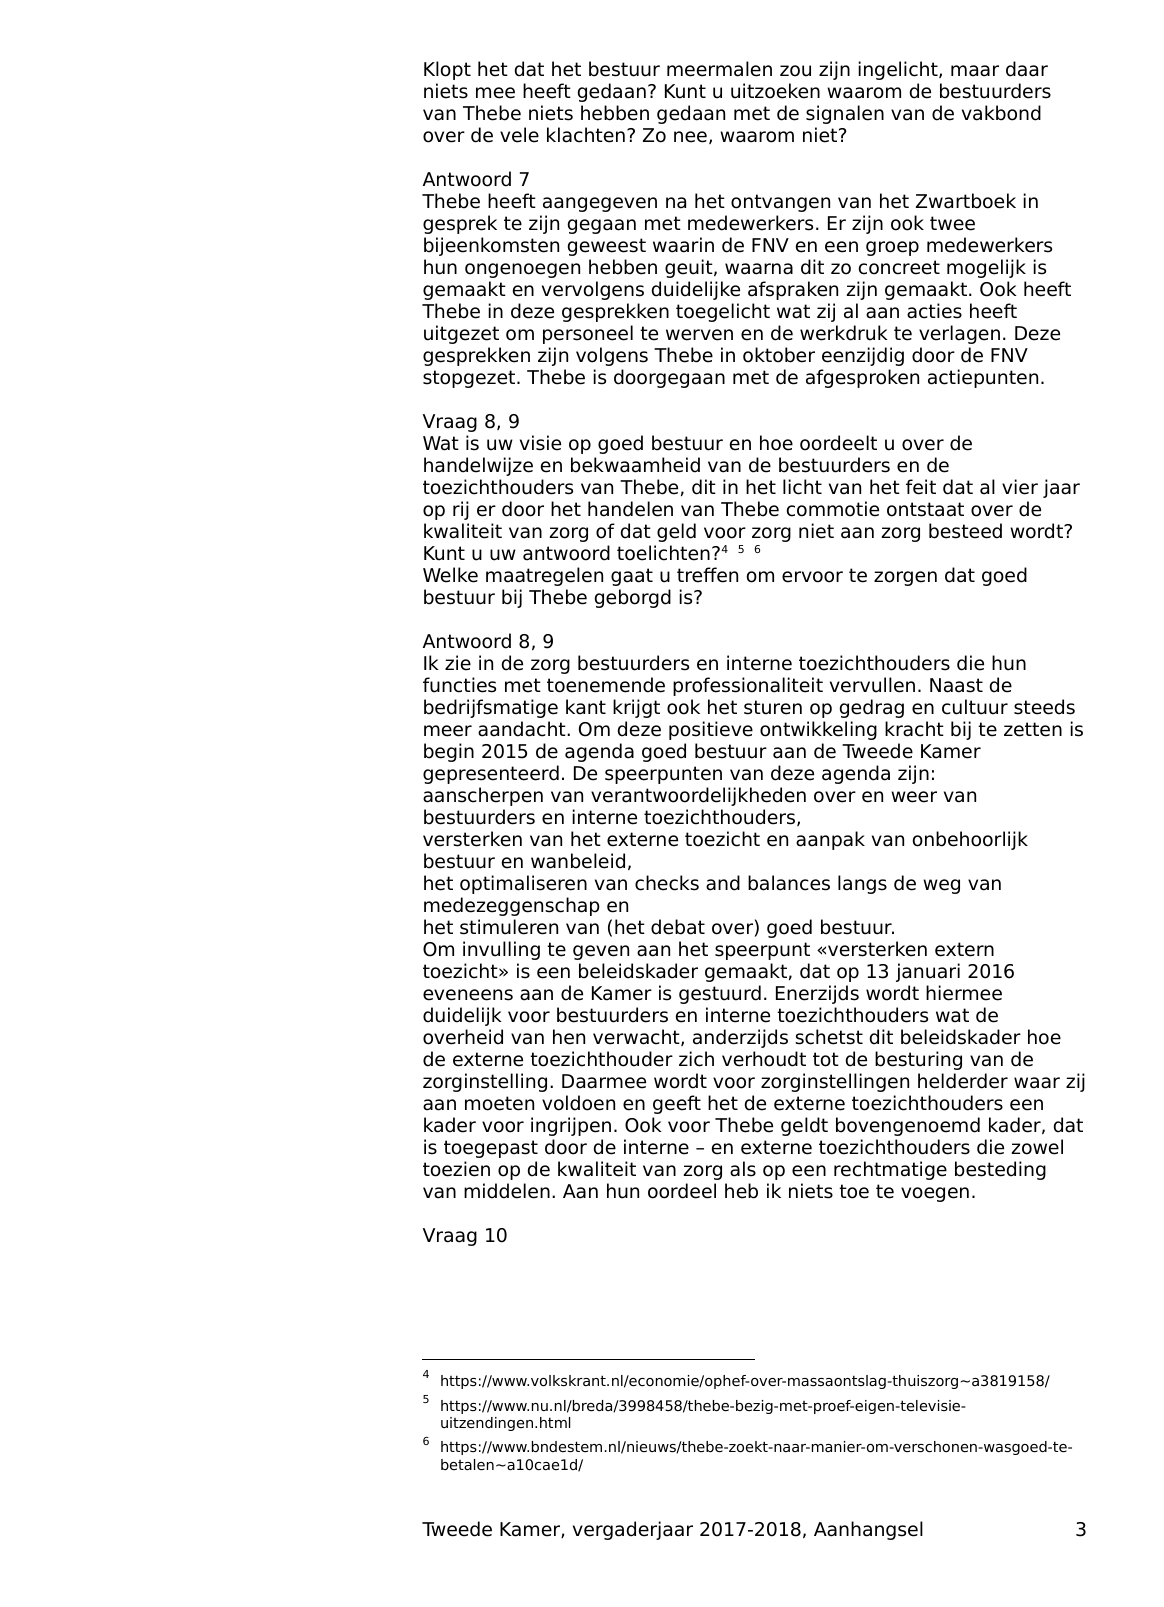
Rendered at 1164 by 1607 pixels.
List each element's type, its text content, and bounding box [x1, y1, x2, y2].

text https://www.nu.nl/breda/3998458/thebe-bezig-met-proef-eigen-televisie-uitzendingen.html [422, 1393, 1087, 1432]
text Ik zie in de zorg bestuurders en interne toezichthouders die hun functies met toenemende professionaliteit vervullen. Naast de bedrijfsmatige kant krijgt ook het sturen op gedrag en cultuur steeds meer aandacht. Om deze positieve ontwikkeling kracht bij te zetten is begin 2015 de agenda goed bestuur aan de Tweede Kamer gepresenteerd. De speerpunten van deze agenda zijn: [422, 653, 1087, 785]
text aanscherpen van verantwoordelijkheden over en weer van bestuurders en interne toezichthouders, [422, 785, 1087, 829]
text Wat is uw visie op goed bestuur en hoe oordeelt u over de handelwijze en bekwaamheid van de bestuurders en de toezichthouders van Thebe, dit in het licht van het feit dat al vier jaar op rij er door het handelen van Thebe commotie ontstaat over de kwaliteit van zorg of dat geld voor zorg niet aan zorg besteed wordt? Kunt u uw antwoord toelichten? [422, 433, 1087, 565]
text Thebe heeft aangegeven na het ontvangen van het Zwartboek in gesprek te zijn gegaan met medewerkers. Er zijn ook twee bijeenkomsten geweest waarin de FNV en een groep medewerkers hun ongenoegen hebben geuit, waarna dit zo concreet mogelijk is gemaakt en vervolgens duidelijke afspraken zijn gemaakt. Ook heeft Thebe in deze gesprekken toegelicht wat zij al aan acties heeft uitgezet om personeel te werven en de werkdruk te verlagen. Deze gesprekken zijn volgens Thebe in oktober eenzijdig door de FNV stopgezet. Thebe is doorgegaan met de afgesproken actiepunten. [422, 191, 1087, 389]
text https://www.volkskrant.nl/economie/ophef-over-massaontslag-thuiszorg~a3819158/ [422, 1368, 1087, 1391]
text Klopt het dat het bestuur meermalen zou zijn ingelicht, maar daar niets mee heeft gedaan? Kunt u uitzoeken waarom de bestuurders van Thebe niets hebben gedaan met de signalen van de vakbond over de vele klachten? Zo nee, waarom niet? [422, 59, 1087, 147]
text het stimuleren van (het debat over) goed bestuur. [422, 917, 1087, 939]
text https://www.bndestem.nl/nieuws/thebe-zoekt-naar-manier-om-verschonen-wasgoed-te-betalen~a10cae1d/ [422, 1435, 1087, 1474]
text Om invulling te geven aan het speerpunt «versterken extern toezicht» is een beleidskader gemaakt, dat op 13 januari 2016 eveneens aan de Kamer is gestuurd. Enerzijds wordt hiermee duidelijk voor bestuurders en interne toezichthouders wat de overheid van hen verwacht, anderzijds schetst dit beleidskader hoe de externe toezichthouder zich verhoudt tot de besturing van de zorginstelling. Daarmee wordt voor zorginstellingen helderder waar zij aan moeten voldoen en geeft het de externe toezichthouders een kader voor ingrijpen. Ook voor Thebe geldt bovengenoemd kader, dat is toegepast door de interne – en externe toezichthouders die zowel toezien op de kwaliteit van zorg als op een rechtmatige besteding van middelen. Aan hun oordeel heb ik niets toe te voegen. [422, 939, 1087, 1203]
text Antwoord 8, 9 [422, 631, 1087, 653]
text Vraag 10 [422, 1225, 1087, 1247]
text Antwoord 7 [422, 169, 1087, 191]
text Welke maatregelen gaat u treffen om ervoor te zorgen dat goed bestuur bij Thebe geborgd is? [422, 565, 1087, 609]
text Vraag 8, 9 [422, 411, 1087, 433]
text het optimaliseren van checks and balances langs de weg van medezeggenschap en [422, 873, 1087, 917]
text versterken van het externe toezicht en aanpak van onbehoorlijk bestuur en wanbeleid, [422, 829, 1087, 873]
